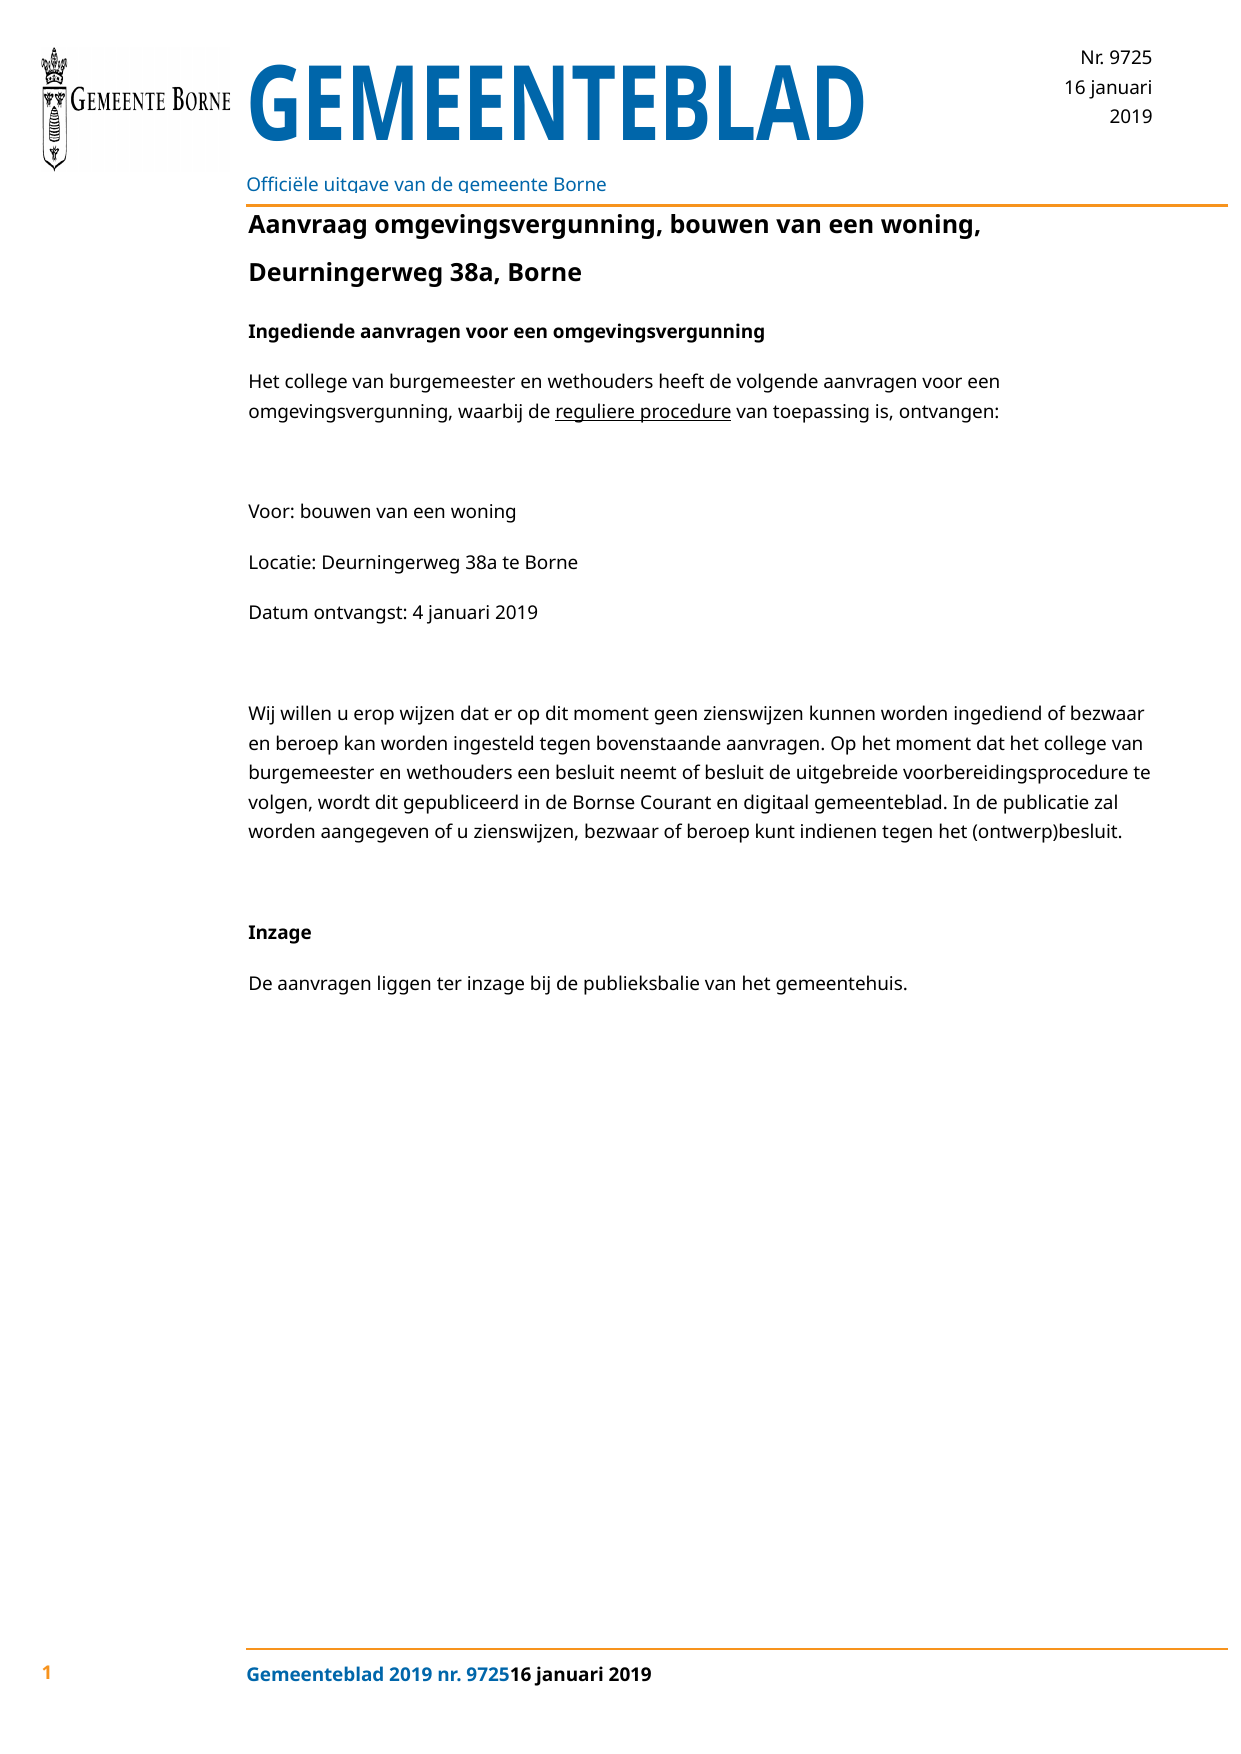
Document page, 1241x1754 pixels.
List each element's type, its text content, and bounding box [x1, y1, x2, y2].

text Wij willen u erop wijzen dat er op dit moment geen zienswijzen kunnen worden ingediend of bezwaar en beroep kan worden ingesteld tegen bovenstaande aanvragen. Op het moment dat het college van burgemeester en wethouders een besluit neemt of besluit de uitgebreide voorbereidingsprocedure te volgen, wordt dit gepubliceerd in de Bornse Courant en digitaal gemeenteblad. In de publicatie zal worden aangegeven of u zienswijzen, bezwaar of beroep kunt indienen tegen het (ontwerp)besluit. [248, 700, 1152, 844]
text Datum ontvangst: 4 januari 2019 [248, 599, 1152, 625]
text Voor: bouwen van een woning [248, 499, 1152, 524]
text Het college van burgemeester en wethouders heeft de volgende aanvragen voor een omgevingsvergunning, waarbij de reguliere procedure van toepassing is, ontvangen: [248, 368, 1152, 424]
text Inzage [248, 919, 1152, 945]
text De aanvragen liggen ter inzage bij de publieksbalie van het gemeentehuis. [248, 970, 1152, 996]
text Locatie: Deurningerweg 38a te Borne [248, 549, 1152, 575]
text Ingediende aanvragen voor een omgevingsvergunning [248, 318, 1152, 344]
text Aanvraag omgevingsvergunning, bouwen van een woning, Deurningerweg 38a, Borne [248, 207, 1152, 288]
picture [41, 47, 231, 172]
